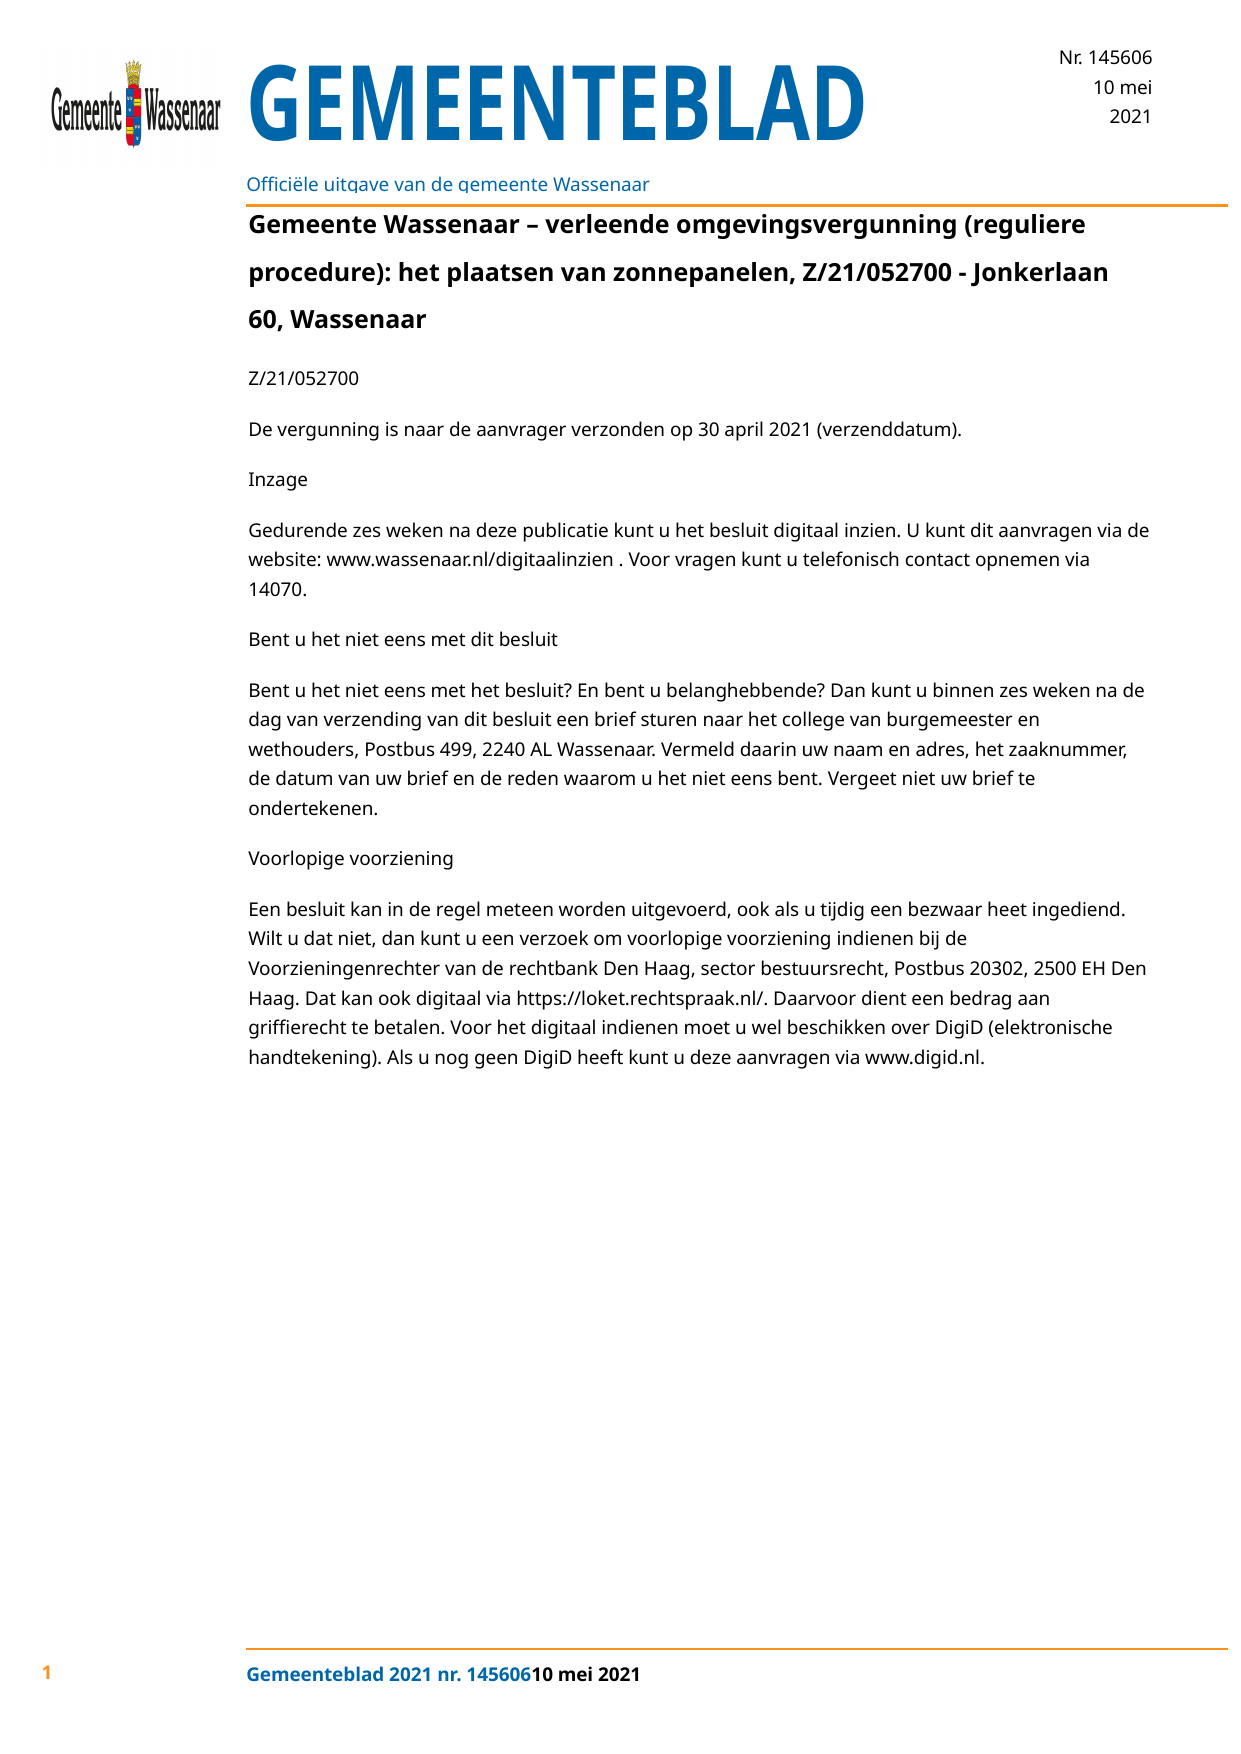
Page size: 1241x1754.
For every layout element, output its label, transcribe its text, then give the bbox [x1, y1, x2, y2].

text Bent u het niet eens met het besluit? En bent u belanghebbende? Dan kunt u binnen zes weken na de dag van verzending van dit besluit een brief sturen naar het college van burgemeester en wethouders, Postbus 499, 2240 AL Wassenaar. Vermeld daarin uw naam en adres, het zaaknummer, de datum van uw brief en de reden waarom u het niet eens bent. Vergeet niet uw brief te ondertekenen. [248, 677, 1152, 821]
text Een besluit kan in de regel meteen worden uitgevoerd, ook als u tijdig een bezwaar heet ingediend. Wilt u dat niet, dan kunt u een verzoek om voorlopige voorziening indienen bij de Voorzieningenrechter van de rechtbank Den Haag, sector bestuursrecht, Postbus 20302, 2500 EH Den Haag. Dat kan ook digitaal via https://loket.rechtspraak.nl/. Daarvoor dient een bedrag aan griffierecht te betalen. Voor het digitaal indienen moet u wel beschikken over DigiD (elektronische handtekening). Als u nog geen DigiD heeft kunt u deze aanvragen via www.digid.nl. [248, 896, 1152, 1069]
text Bent u het niet eens met dit besluit [248, 626, 1152, 652]
text De vergunning is naar de aanvrager verzonden op 30 april 2021 (verzenddatum). [248, 416, 1152, 442]
text Z/21/052700 [248, 366, 1152, 391]
picture [41, 47, 231, 172]
text Gemeente Wassenaar – verleende omgevingsvergunning (reguliere procedure): het plaatsen van zonnepanelen, Z/21/052700 - Jonkerlaan 60, Wassenaar [248, 207, 1152, 336]
text Gedurende zes weken na deze publicatie kunt u het besluit digitaal inzien. U kunt dit aanvragen via de website: www.wassenaar.nl/digitaalinzien . Voor vragen kunt u telefonisch contact opnemen via 14070. [248, 517, 1152, 602]
text Inzage [248, 466, 1152, 492]
text Voorlopige voorziening [248, 846, 1152, 871]
